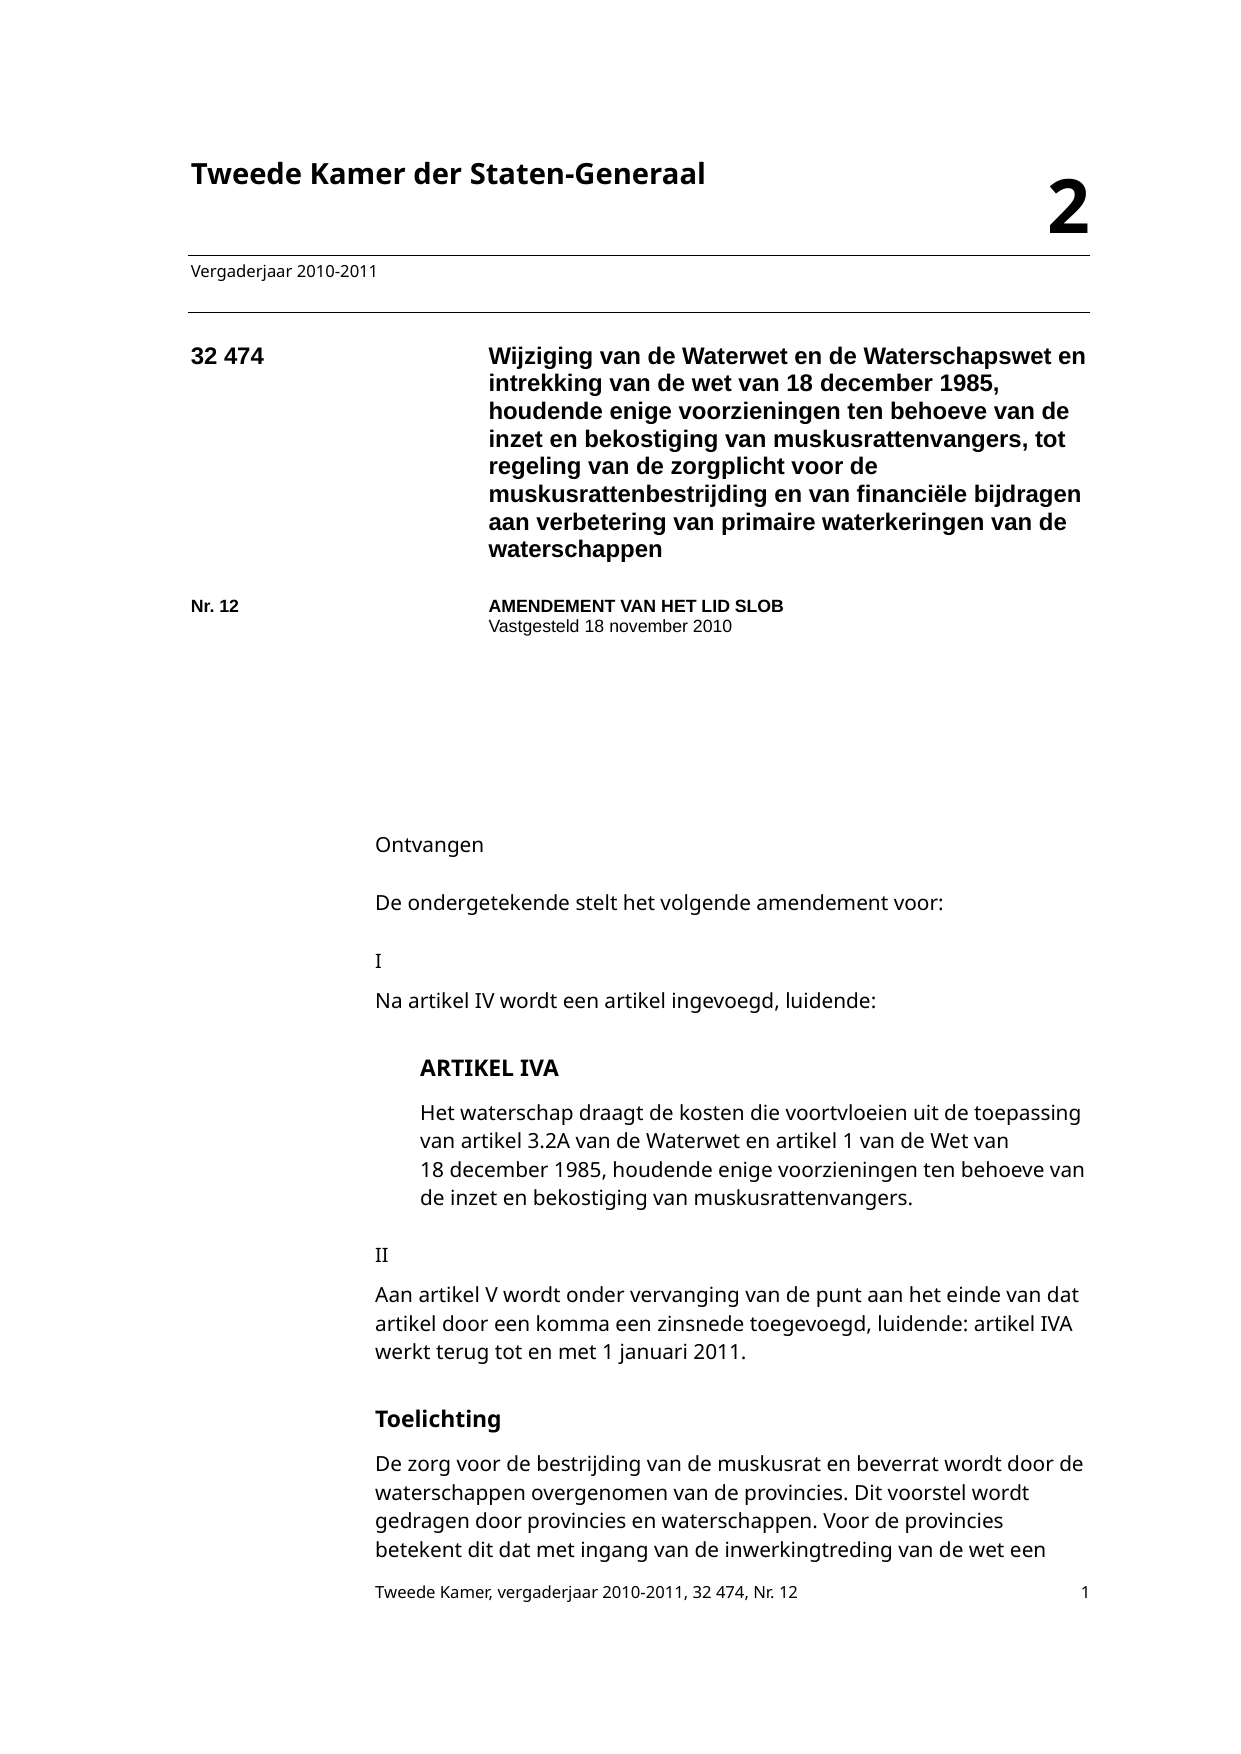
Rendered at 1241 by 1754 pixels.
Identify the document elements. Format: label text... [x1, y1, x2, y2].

text Ontvangen [375, 830, 1090, 858]
subtitle Toelichting [375, 1403, 1090, 1434]
table_cell AMENDEMENT VAN HET LID SLOB Vastgesteld 18 november 2010 [485, 593, 1090, 712]
text Het waterschap draagt de kosten die voortvloeien uit de toepassing van artikel 3.2A van de Waterwet en artikel 1 van de Wet van 18 december 1985, houdende enige voorzieningen ten behoeve van de inzet en bekostiging van muskusrattenvangers. [420, 1098, 1090, 1212]
table_cell [485, 256, 1090, 312]
text Aan artikel V wordt onder vervanging van de punt aan het einde van dat artikel door een komma een zinsnede toegevoegd, luidende: artikel IVA werkt terug tot en met 1 januari 2011. [375, 1280, 1090, 1366]
table_cell Vergaderjaar 2010-2011 [188, 256, 485, 312]
subtitle ARTIKEL IVA [420, 1052, 1090, 1083]
table_cell 32 474 [188, 339, 485, 593]
table_cell [485, 313, 1090, 339]
table_header Tweede Kamer der Staten-Generaal [188, 150, 909, 255]
text II [375, 1242, 1090, 1269]
table_cell Nr. 12 [188, 593, 485, 712]
table_cell [188, 313, 485, 339]
text De zorg voor de bestrijding van de muskusrat en beverrat wordt door de waterschappen overgenomen van de provincies. Dit voorstel wordt gedragen door provincies en waterschappen. Voor de provincies betekent dit dat met ingang van de inwerkingtreding van de wet een [375, 1449, 1090, 1563]
text De ondergetekende stelt het volgende amendement voor: [375, 888, 1090, 917]
text I [375, 947, 1090, 974]
table_cell Wijziging van de Waterwet en de Waterschapswet en intrekking van de wet van 18 december 1985, houdende enige voorzieningen ten behoeve van de inzet en bekostiging van muskusrattenvangers, tot regeling van de zorgplicht voor de muskusrattenbestrijding en van financiële bijdragen aan verbetering van primaire waterkeringen van de waterschappen [485, 339, 1090, 593]
table_header 2 [910, 150, 1090, 255]
text Na artikel IV wordt een artikel ingevoegd, luidende: [375, 986, 1090, 1014]
